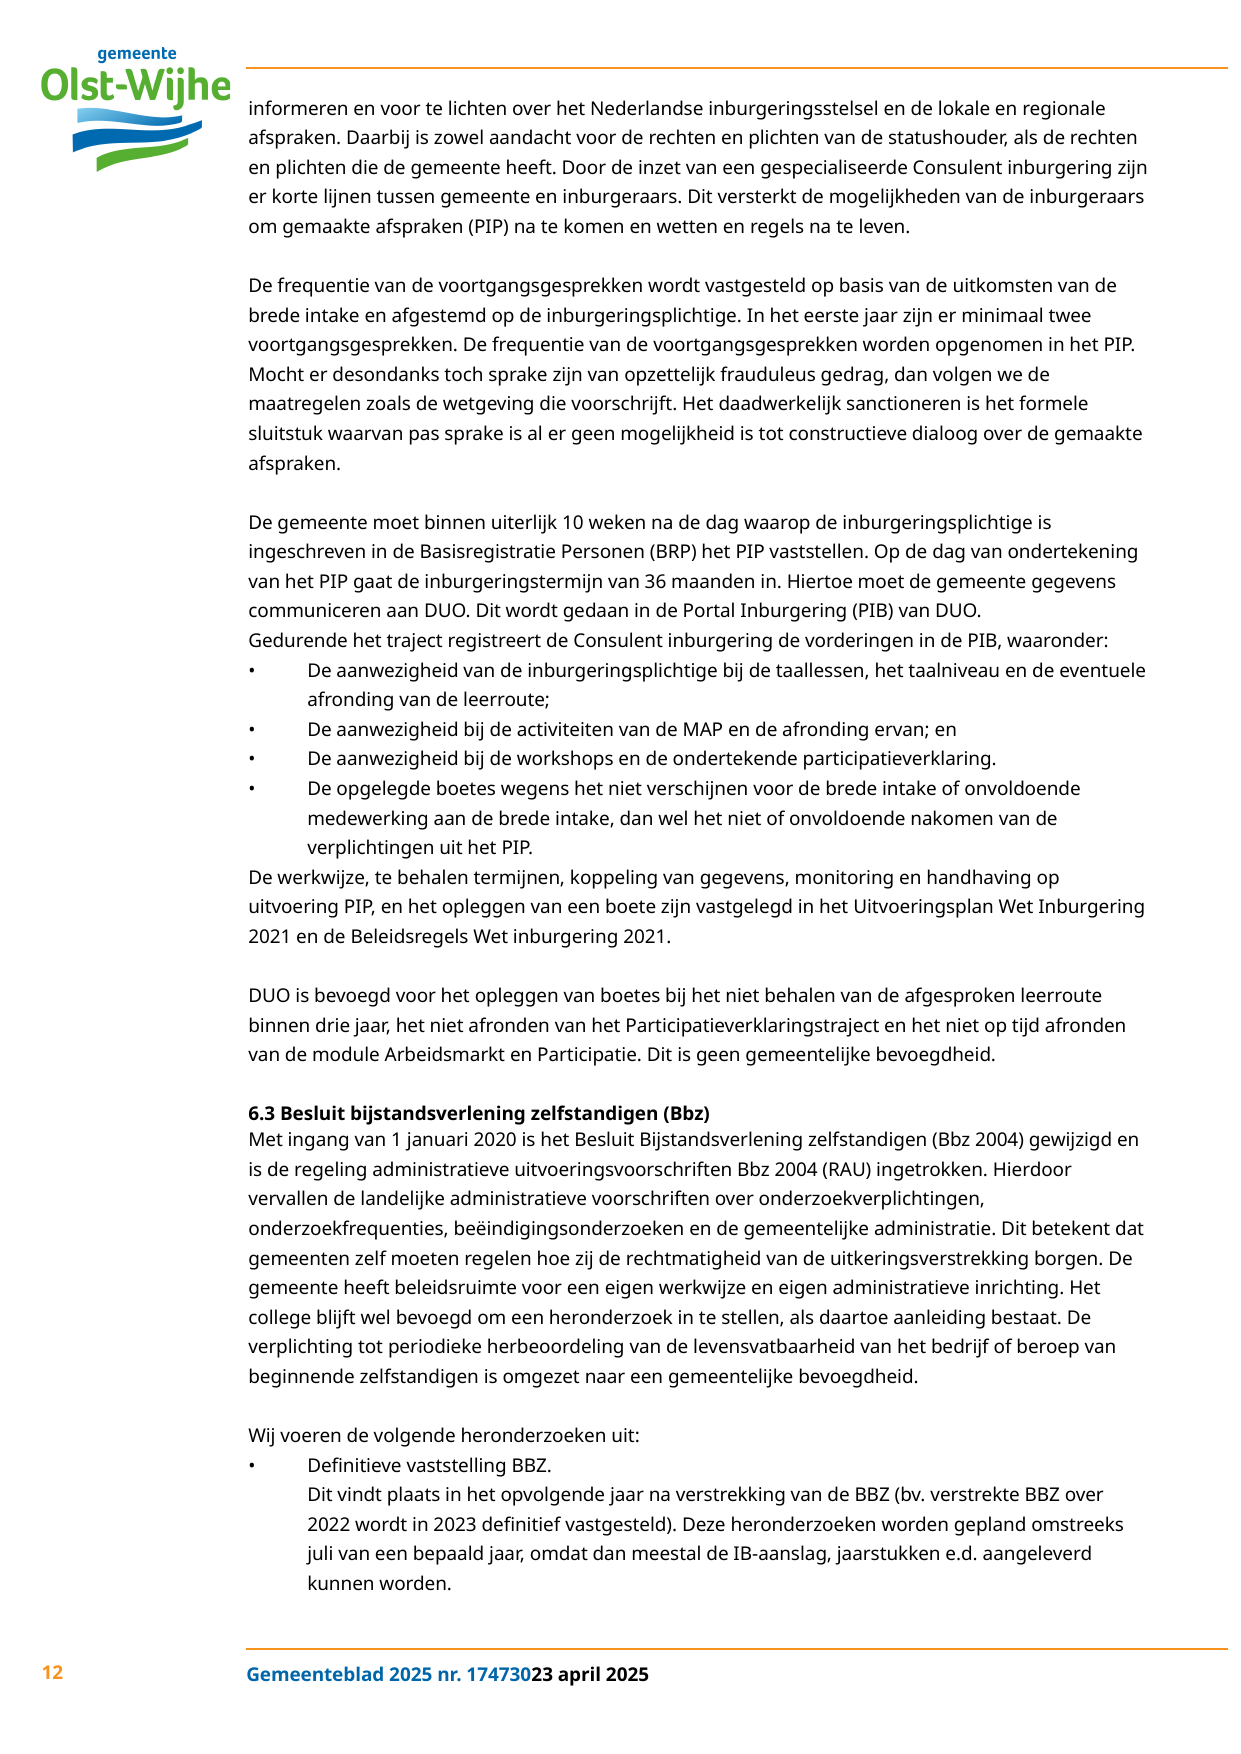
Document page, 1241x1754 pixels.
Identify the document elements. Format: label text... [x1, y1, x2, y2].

list Dit vindt plaats in het opvolgende jaar na verstrekking van de BBZ (bv. verstrekte BBZ over 2022 wordt in 2023 definitief vastgesteld). Deze heronderzoeken worden gepland omstreeks juli van een bepaald jaar, omdat dan meestal de IB-aanslag, jaarstukken e.d. aangeleverd kunnen worden. [248, 1481, 1152, 1596]
picture [41, 47, 231, 172]
text De werkwijze, te behalen termijnen, koppeling van gegevens, monitoring en handhaving op uitvoering PIP, en het opleggen van een boete zijn vastgelegd in het Uitvoeringsplan Wet Inburgering 2021 en de Beleidsregels Wet inburgering 2021. [248, 864, 1152, 949]
text Wij voeren de volgende heronderzoeken uit: [248, 1422, 1152, 1448]
text DUO is bevoegd voor het opleggen van boetes bij het niet behalen van de afgesproken leerroute binnen drie jaar, het niet afronden van het Participatieverklaringstraject en het niet op tijd afronden van de module Arbeidsmarkt en Participatie. Dit is geen gemeentelijke bevoegdheid. [248, 982, 1152, 1067]
list De opgelegde boetes wegens het niet verschijnen voor de brede intake of onvoldoende medewerking aan de brede intake, dan wel het niet of onvoldoende nakomen van de verplichtingen uit het PIP. [248, 775, 1152, 860]
list De aanwezigheid bij de activiteiten van de MAP en de afronding ervan; en [248, 716, 1152, 742]
text 6.3 Besluit bijstandsverlening zelfstandigen (Bbz) [248, 1101, 1152, 1126]
list De aanwezigheid van de inburgeringsplichtige bij de taallessen, het taalniveau en de eventuele afronding van de leerroute; [248, 657, 1152, 712]
text Met ingang van 1 januari 2020 is het Besluit Bijstandsverlening zelfstandigen (Bbz 2004) gewijzigd en is de regeling administratieve uitvoeringsvoorschriften Bbz 2004 (RAU) ingetrokken. Hierdoor vervallen de landelijke administratieve voorschriften over onderzoekverplichtingen, onderzoekfrequenties, beëindigingsonderzoeken en de gemeentelijke administratie. Dit betekent dat gemeenten zelf moeten regelen hoe zij de rechtmatigheid van de uitkeringsverstrekking borgen. De gemeente heeft beleidsruimte voor een eigen werkwijze en eigen administratieve inrichting. Het college blijft wel bevoegd om een heronderzoek in te stellen, als daartoe aanleiding bestaat. De verplichting tot periodieke herbeoordeling van de levensvatbaarheid van het bedrijf of beroep van beginnende zelfstandigen is omgezet naar een gemeentelijke bevoegdheid. [248, 1126, 1152, 1389]
text informeren en voor te lichten over het Nederlandse inburgeringsstelsel en de lokale en regionale afspraken. Daarbij is zowel aandacht voor de rechten en plichten van de statushouder, als de rechten en plichten die de gemeente heeft. Door de inzet van een gespecialiseerde Consulent inburgering zijn er korte lijnen tussen gemeente en inburgeraars. Dit versterkt de mogelijkheden van de inburgeraars om gemaakte afspraken (PIP) na te komen en wetten en regels na te leven. [248, 95, 1152, 239]
text De frequentie van de voortgangsgesprekken wordt vastgesteld op basis van de uitkomsten van de brede intake en afgestemd op de inburgeringsplichtige. In het eerste jaar zijn er minimaal twee voortgangsgesprekken. De frequentie van de voortgangsgesprekken worden opgenomen in het PIP. [248, 272, 1152, 357]
text Mocht er desondanks toch sprake zijn van opzettelijk frauduleus gedrag, dan volgen we de maatregelen zoals de wetgeving die voorschrijft. Het daadwerkelijk sanctioneren is het formele sluitstuk waarvan pas sprake is al er geen mogelijkheid is tot constructieve dialoog over de gemaakte afspraken. [248, 361, 1152, 476]
text De gemeente moet binnen uiterlijk 10 weken na de dag waarop de inburgeringsplichtige is ingeschreven in de Basisregistratie Personen (BRP) het PIP vaststellen. Op de dag van ondertekening van het PIP gaat de inburgeringstermijn van 36 maanden in. Hiertoe moet de gemeente gegevens communiceren aan DUO. Dit wordt gedaan in de Portal Inburgering (PIB) van DUO. [248, 509, 1152, 623]
list De aanwezigheid bij de workshops en de ondertekende participatieverklaring. [248, 746, 1152, 771]
text Gedurende het traject registreert de Consulent inburgering de vorderingen in de PIB, waaronder: [248, 627, 1152, 653]
list Definitieve vaststelling BBZ. [248, 1452, 1152, 1477]
